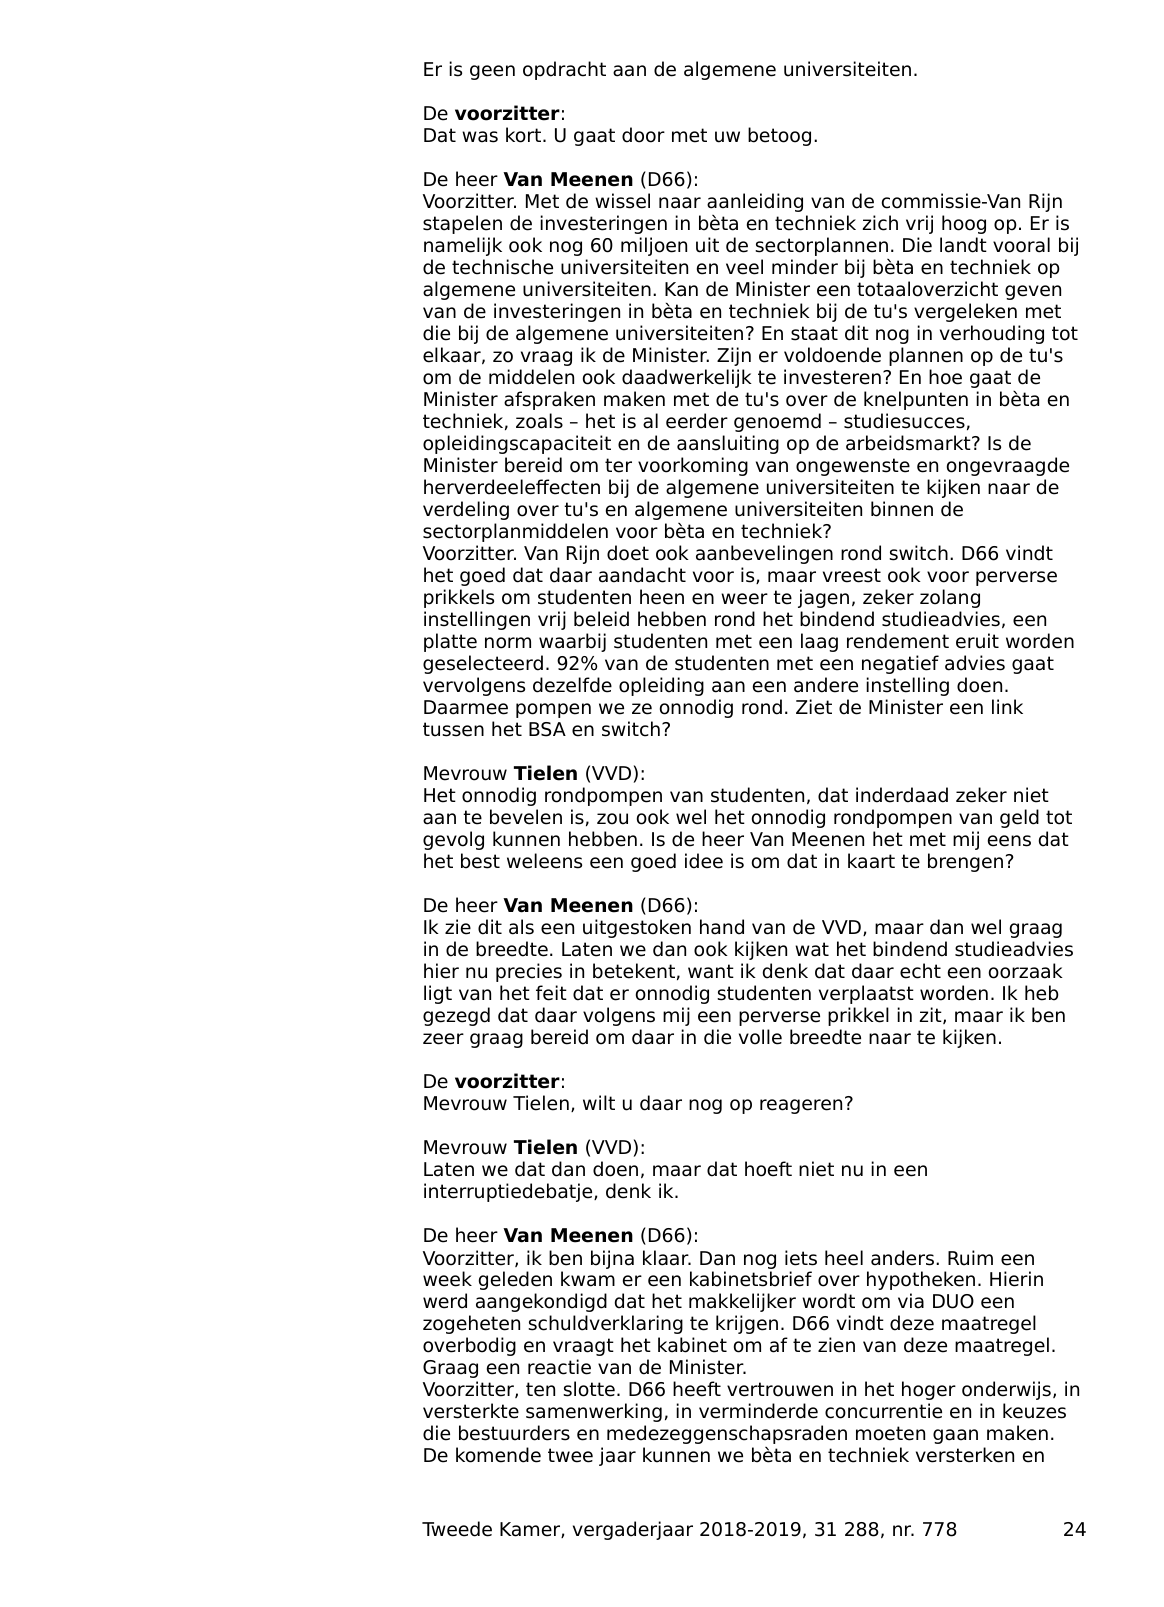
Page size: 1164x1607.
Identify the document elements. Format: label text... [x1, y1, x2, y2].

text Mevrouw Tielen (VVD): [422, 1137, 1087, 1159]
text Het onnodig rondpompen van studenten, dat inderdaad zeker niet aan te bevelen is, zou ook wel het onnodig rondpompen van geld tot gevolg kunnen hebben. Is de heer Van Meenen het met mij eens dat het best weleens een goed idee is om dat in kaart te brengen? [422, 785, 1087, 873]
text De voorzitter: [422, 1071, 1087, 1093]
text Dat was kort. U gaat door met uw betoog. [422, 125, 1087, 147]
text Mevrouw Tielen (VVD): [422, 763, 1087, 785]
text De voorzitter: [422, 103, 1087, 125]
text Voorzitter. Van Rijn doet ook aanbevelingen rond switch. D66 vindt het goed dat daar aandacht voor is, maar vreest ook voor perverse prikkels om studenten heen en weer te jagen, zeker zolang instellingen vrij beleid hebben rond het bindend studieadvies, een platte norm waarbij studenten met een laag rendement eruit worden geselecteerd. 92% van de studenten met een negatief advies gaat vervolgens dezelfde opleiding aan een andere instelling doen. Daarmee pompen we ze onnodig rond. Ziet de Minister een link tussen het BSA en switch? [422, 543, 1087, 741]
text De heer Van Meenen (D66): [422, 169, 1087, 191]
text Mevrouw Tielen, wilt u daar nog op reageren? [422, 1093, 1087, 1115]
text Voorzitter, ten slotte. D66 heeft vertrouwen in het hoger onderwijs, in versterkte samenwerking, in verminderde concurrentie en in keuzes die bestuurders en medezeggenschapsraden moeten gaan maken. De komende twee jaar kunnen we bèta en techniek versterken en [422, 1379, 1087, 1467]
text De heer Van Meenen (D66): [422, 895, 1087, 917]
text Er is geen opdracht aan de algemene universiteiten. [422, 59, 1087, 81]
text Voorzitter, ik ben bijna klaar. Dan nog iets heel anders. Ruim een week geleden kwam er een kabinetsbrief over hypotheken. Hierin werd aangekondigd dat het makkelijker wordt om via DUO een zogeheten schuldverklaring te krijgen. D66 vindt deze maatregel overbodig en vraagt het kabinet om af te zien van deze maatregel. Graag een reactie van de Minister. [422, 1247, 1087, 1379]
text Voorzitter. Met de wissel naar aanleiding van de commissie-Van Rijn stapelen de investeringen in bèta en techniek zich vrij hoog op. Er is namelijk ook nog 60 miljoen uit de sectorplannen. Die landt vooral bij de technische universiteiten en veel minder bij bèta en techniek op algemene universiteiten. Kan de Minister een totaaloverzicht geven van de investeringen in bèta en techniek bij de tu's vergeleken met die bij de algemene universiteiten? En staat dit nog in verhouding tot elkaar, zo vraag ik de Minister. Zijn er voldoende plannen op de tu's om de middelen ook daadwerkelijk te investeren? En hoe gaat de Minister afspraken maken met de tu's over de knelpunten in bèta en techniek, zoals – het is al eerder genoemd – studiesucces, opleidingscapaciteit en de aansluiting op de arbeidsmarkt? Is de Minister bereid om ter voorkoming van ongewenste en ongevraagde herverdeeleffecten bij de algemene universiteiten te kijken naar de verdeling over tu's en algemene universiteiten binnen de sectorplanmiddelen voor bèta en techniek? [422, 191, 1087, 543]
text Laten we dat dan doen, maar dat hoeft niet nu in een interruptiedebatje, denk ik. [422, 1159, 1087, 1203]
text Ik zie dit als een uitgestoken hand van de VVD, maar dan wel graag in de breedte. Laten we dan ook kijken wat het bindend studieadvies hier nu precies in betekent, want ik denk dat daar echt een oorzaak ligt van het feit dat er onnodig studenten verplaatst worden. Ik heb gezegd dat daar volgens mij een perverse prikkel in zit, maar ik ben zeer graag bereid om daar in die volle breedte naar te kijken. [422, 917, 1087, 1049]
text De heer Van Meenen (D66): [422, 1225, 1087, 1247]
